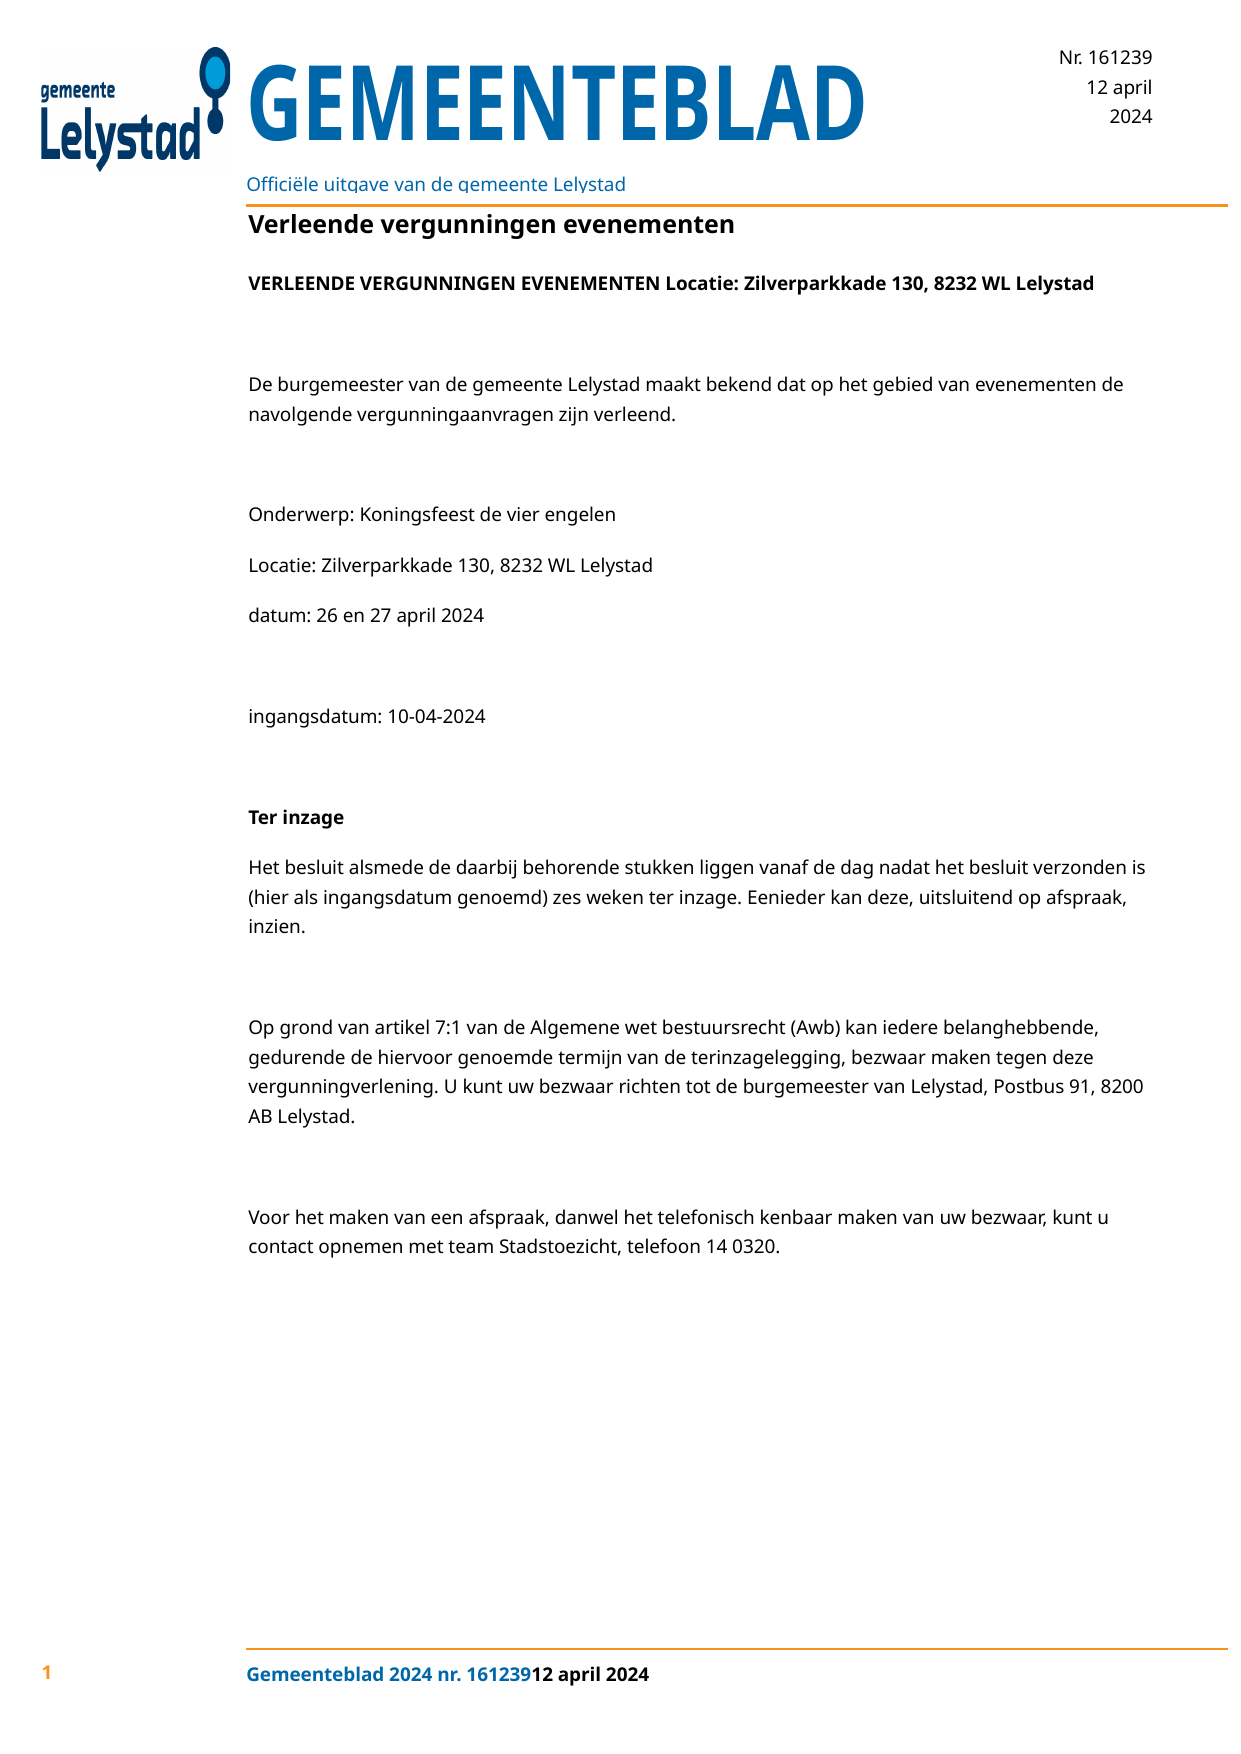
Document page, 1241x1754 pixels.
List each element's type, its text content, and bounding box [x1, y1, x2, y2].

text Onderwerp: Koningsfeest de vier engelen [248, 502, 1152, 527]
text Het besluit alsmede de daarbij behorende stukken liggen vanaf de dag nadat het besluit verzonden is (hier als ingangsdatum genoemd) zes weken ter inzage. Eenieder kan deze, uitsluitend op afspraak, inzien. [248, 854, 1152, 939]
picture [41, 47, 231, 172]
text VERLEENDE VERGUNNINGEN EVENEMENTEN Locatie: Zilverparkkade 130, 8232 WL Lelystad [248, 270, 1152, 296]
text De burgemeester van de gemeente Lelystad maakt bekend dat op het gebied van evenementen de navolgende vergunningaanvragen zijn verleend. [248, 371, 1152, 426]
text Locatie: Zilverparkkade 130, 8232 WL Lelystad [248, 552, 1152, 578]
text Ter inzage [248, 804, 1152, 830]
text ingangsdatum: 10-04-2024 [248, 703, 1152, 729]
text Verleende vergunningen evenementen [248, 207, 1152, 241]
text Voor het maken van een afspraak, danwel het telefonisch kenbaar maken van uw bezwaar, kunt u contact opnemen met team Stadstoezicht, telefoon 14 0320. [248, 1204, 1152, 1259]
text Op grond van artikel 7:1 van de Algemene wet bestuursrecht (Awb) kan iedere belanghebbende, gedurende de hiervoor genoemde termijn van de terinzagelegging, bezwaar maken tegen deze vergunningverlening. U kunt uw bezwaar richten tot de burgemeester van Lelystad, Postbus 91, 8200 AB Lelystad. [248, 1014, 1152, 1129]
text datum: 26 en 27 april 2024 [248, 602, 1152, 628]
